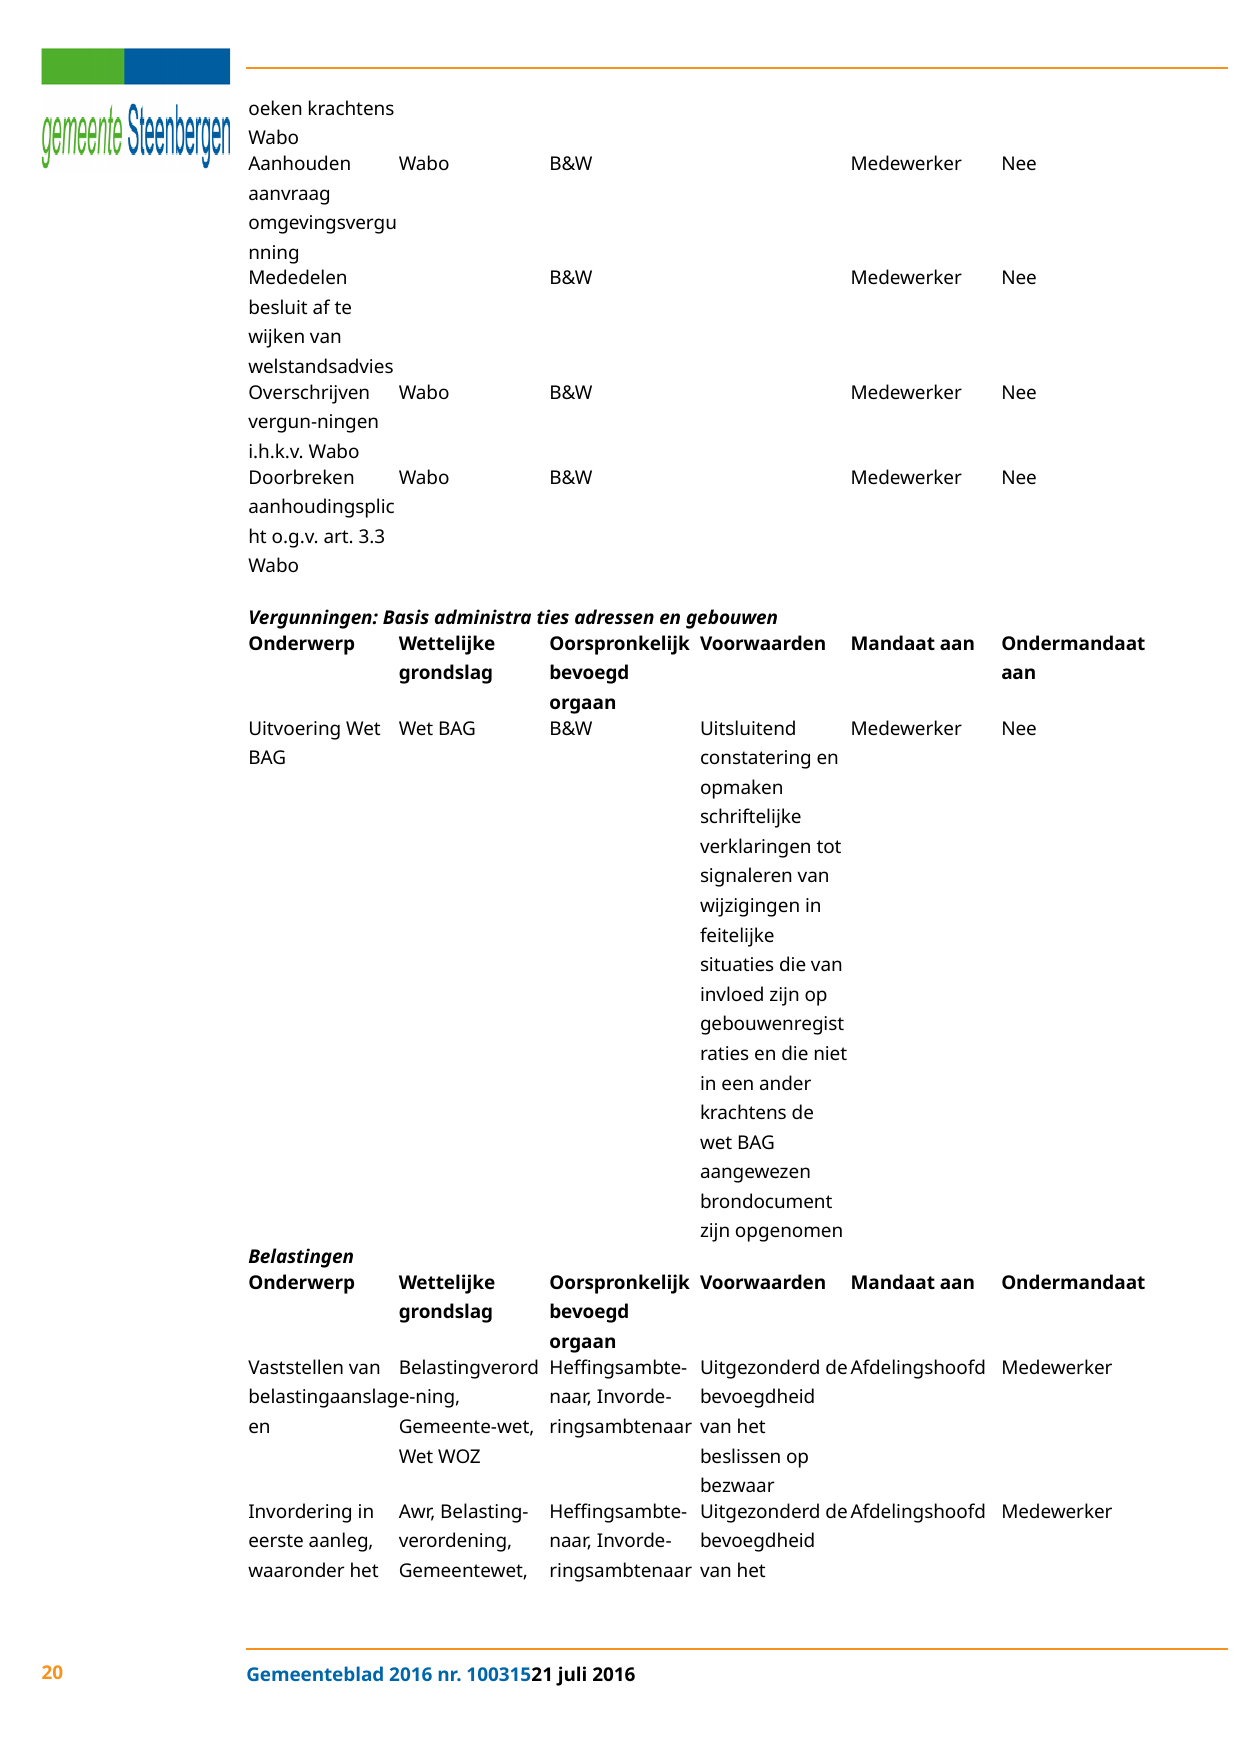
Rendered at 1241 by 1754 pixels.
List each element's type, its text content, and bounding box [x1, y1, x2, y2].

table_cell Nee [1001, 464, 1152, 578]
picture [41, 47, 231, 172]
table_cell Medewerker [850, 150, 1001, 264]
table_cell Medewerker [850, 265, 1001, 379]
table_cell [850, 95, 1001, 150]
table_cell [399, 1244, 549, 1269]
table_cell Uitgezonderd de bevoegdheid van het beslissen op bezwaar [700, 1354, 850, 1498]
table_cell Nee [1001, 150, 1152, 264]
table_cell Nee [1001, 715, 1152, 1243]
table_cell Onderwerp [248, 1269, 398, 1354]
table_cell [549, 1244, 700, 1269]
table_cell [549, 95, 700, 150]
table_cell Oorspronkelijk bevoegd orgaan [549, 630, 700, 715]
table_cell oeken krachtens Wabo [248, 95, 398, 150]
table_cell [700, 150, 850, 264]
table_cell [700, 464, 850, 578]
table_cell B&W [549, 265, 700, 379]
table_cell Wabo [399, 150, 549, 264]
table_cell [850, 1244, 1001, 1269]
table_cell Mandaat aan [850, 1269, 1001, 1354]
table_cell Ondermandaat [1001, 1269, 1152, 1354]
table_cell Belastingen [248, 1244, 398, 1269]
table_cell Mededelen besluit af te wijken van welstandsadvies [248, 265, 398, 379]
table_cell Heffingsambte-naar, Invorde-ringsambtenaar [549, 1354, 700, 1498]
table_cell Belastingverorde-ning, Gemeente-wet, Wet WOZ [399, 1354, 549, 1498]
table_cell Wabo [399, 464, 549, 578]
table_cell Vergunningen: Basis administra ties adressen en gebouwen [248, 604, 1152, 630]
table_cell [700, 1244, 850, 1269]
table_cell Uitgezonderd de bevoegdheid van het [700, 1498, 850, 1583]
table_cell Aanhouden aanvraag omgevingsvergunning [248, 150, 398, 264]
table_cell B&W [549, 379, 700, 464]
table_cell Heffingsambte-naar, Invorde-ringsambtenaar [549, 1498, 700, 1583]
table_cell [1001, 1244, 1152, 1269]
table_cell Afdelingshoofd [850, 1498, 1001, 1583]
table_cell Ondermandaat aan [1001, 630, 1152, 715]
table_cell Medewerker [850, 379, 1001, 464]
table_cell [700, 379, 850, 464]
table_cell Onderwerp [248, 630, 398, 715]
table_cell [700, 265, 850, 379]
table_cell Nee [1001, 265, 1152, 379]
table_cell [700, 95, 850, 150]
table_cell Medewerker [1001, 1354, 1152, 1498]
table_cell [399, 265, 549, 379]
table_cell B&W [549, 715, 700, 1243]
table_cell Uitsluitend constatering en opmaken schriftelijke verklaringen tot signaleren van wijzigingen in feitelijke situaties die van invloed zijn op gebouwenregistraties en die niet in een ander krachtens de wet BAG aangewezen brondocument zijn opgenomen [700, 715, 850, 1243]
table_cell [1001, 95, 1152, 150]
table_cell Vaststellen van belastingaanslagen [248, 1354, 398, 1498]
table_cell Nee [1001, 379, 1152, 464]
table_cell Wet BAG [399, 715, 549, 1243]
table_cell Overschrijven vergun-ningen i.h.k.v. Wabo [248, 379, 398, 464]
table_cell Mandaat aan [850, 630, 1001, 715]
table_cell Voorwaarden [700, 630, 850, 715]
table_cell Wettelijke grondslag [399, 1269, 549, 1354]
table_cell Medewerker [850, 464, 1001, 578]
table_cell Oorspronkelijk bevoegd orgaan [549, 1269, 700, 1354]
table_cell Awr, Belasting-verordening, Gemeentewet, [399, 1498, 549, 1583]
table_cell Doorbreken aanhoudingsplicht o.g.v. art. 3.3 Wabo [248, 464, 398, 578]
table_cell Afdelingshoofd [850, 1354, 1001, 1498]
table_cell Invordering in eerste aanleg, waaronder het [248, 1498, 398, 1583]
table_cell [399, 95, 549, 150]
table_cell B&W [549, 464, 700, 578]
table_cell [248, 579, 1152, 604]
table_cell Voorwaarden [700, 1269, 850, 1354]
table_cell Wettelijke grondslag [399, 630, 549, 715]
table_cell Uitvoering Wet BAG [248, 715, 398, 1243]
table_cell B&W [549, 150, 700, 264]
table_cell Medewerker [1001, 1498, 1152, 1583]
table_cell Wabo [399, 379, 549, 464]
table_cell Medewerker [850, 715, 1001, 1243]
